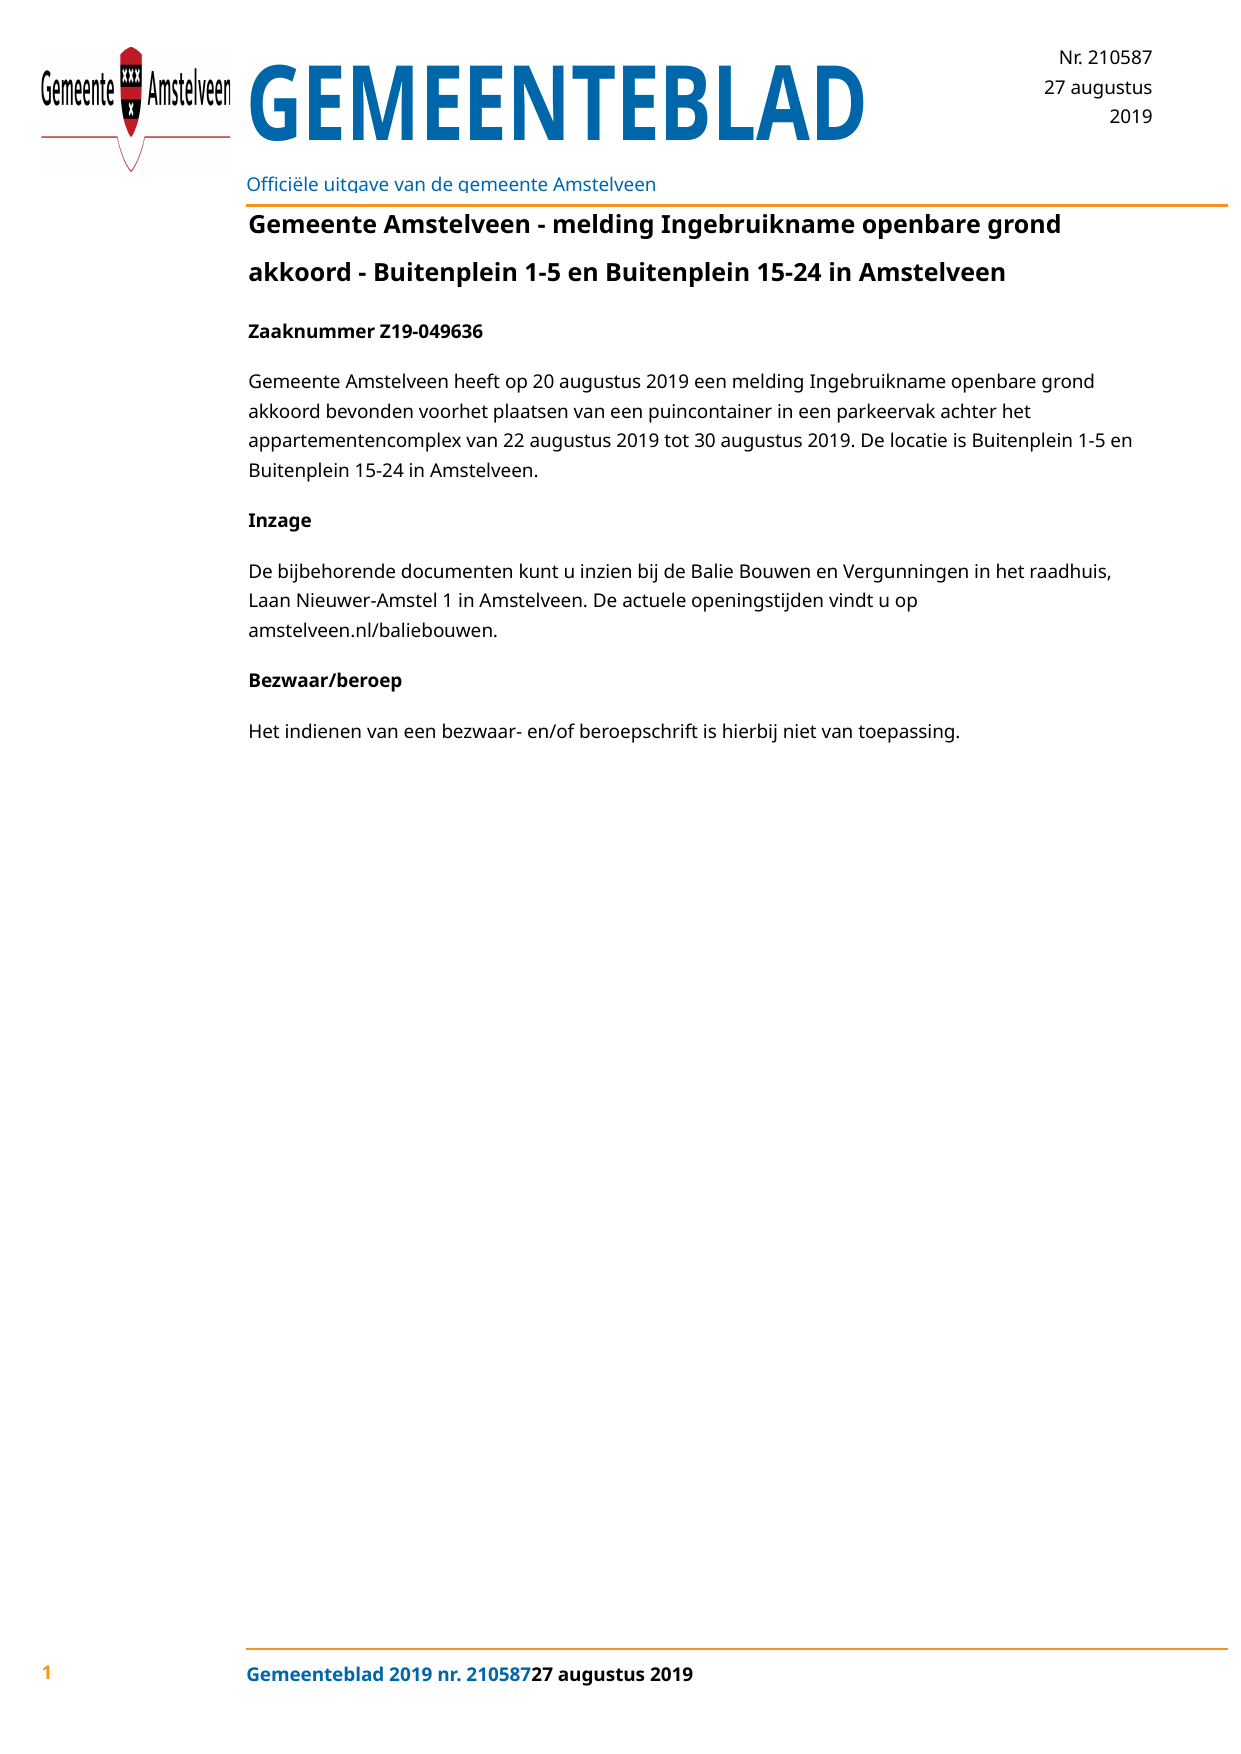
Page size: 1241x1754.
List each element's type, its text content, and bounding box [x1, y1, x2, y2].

text Bezwaar/beroep [248, 667, 1152, 693]
text Inzage [248, 507, 1152, 533]
text Gemeente Amstelveen - melding Ingebruikname openbare grond akkoord - Buitenplein 1-5 en Buitenplein 15-24 in Amstelveen [248, 207, 1152, 288]
text Zaaknummer Z19-049636 [248, 318, 1152, 344]
picture [41, 47, 231, 172]
text De bijbehorende documenten kunt u inzien bij de Balie Bouwen en Vergunningen in het raadhuis, Laan Nieuwer-Amstel 1 in Amstelveen. De actuele openingstijden vindt u op amstelveen.nl/baliebouwen. [248, 558, 1152, 643]
text Gemeente Amstelveen heeft op 20 augustus 2019 een melding Ingebruikname openbare grond akkoord bevonden voorhet plaatsen van een puincontainer in een parkeervak achter het appartementencomplex van 22 augustus 2019 tot 30 augustus 2019. De locatie is Buitenplein 1-5 en Buitenplein 15-24 in Amstelveen. [248, 368, 1152, 483]
text Het indienen van een bezwaar- en/of beroepschrift is hierbij niet van toepassing. [248, 718, 1152, 744]
